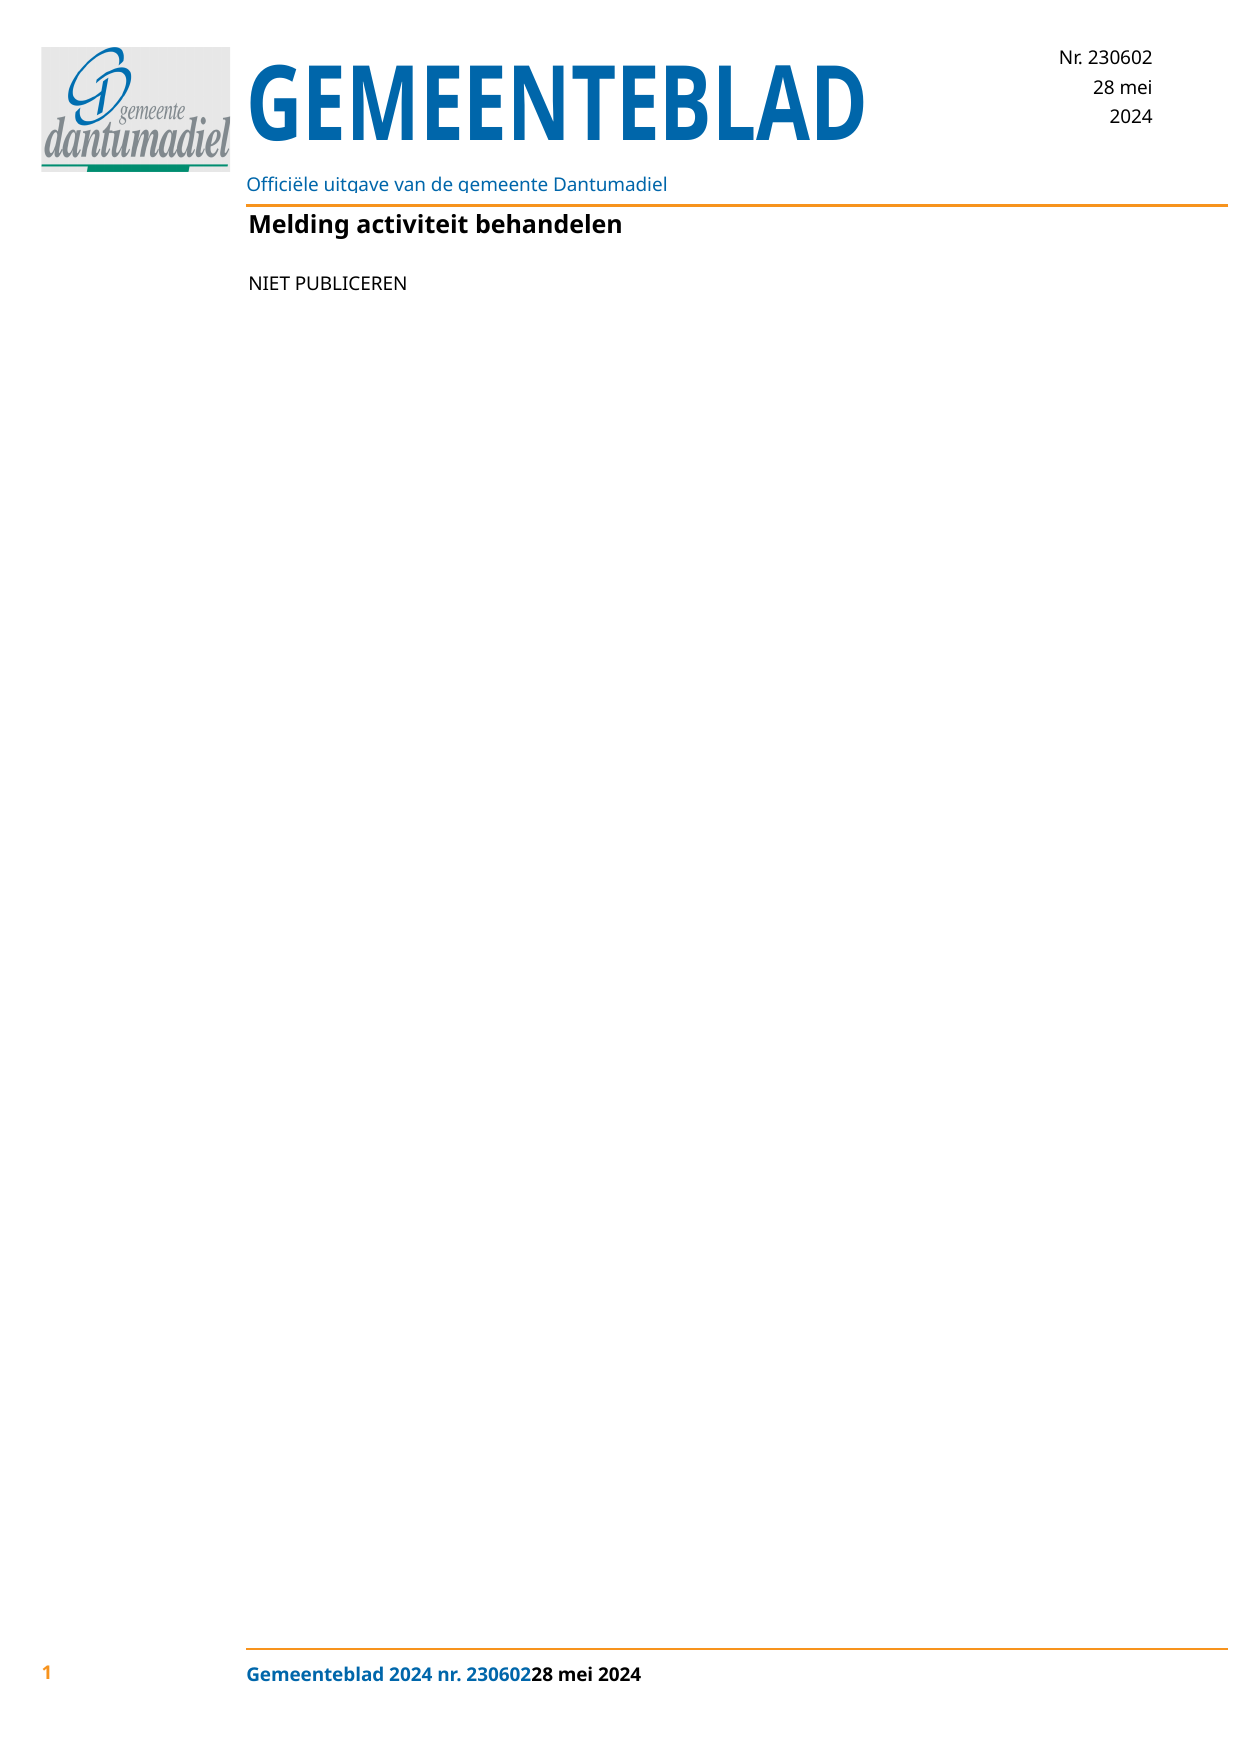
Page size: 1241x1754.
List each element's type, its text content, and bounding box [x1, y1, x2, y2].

picture [41, 47, 231, 172]
text Melding activiteit behandelen [248, 207, 1152, 241]
text NIET PUBLICEREN [248, 270, 1152, 296]
